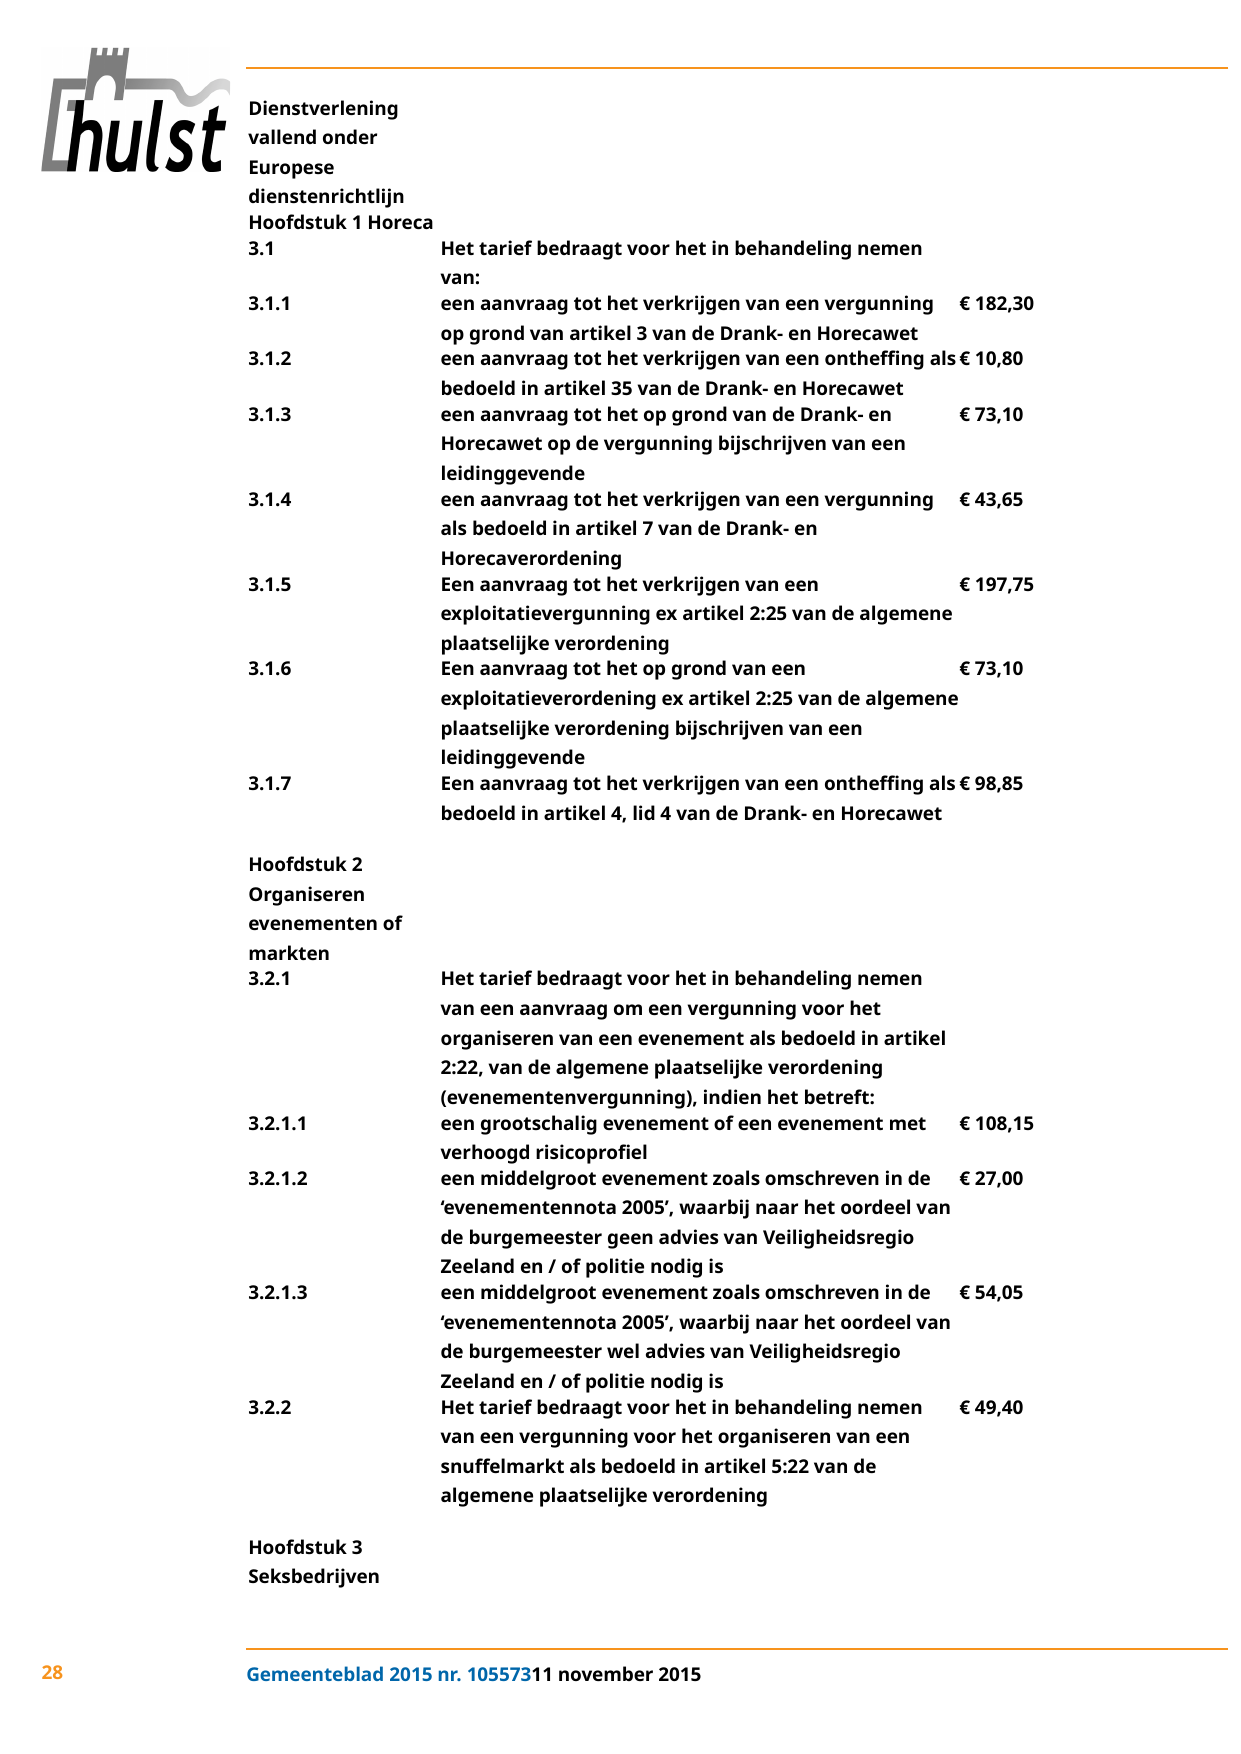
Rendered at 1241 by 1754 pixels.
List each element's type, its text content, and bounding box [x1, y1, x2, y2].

table_cell Hoofdstuk 3 Seksbedrijven [248, 1534, 440, 1589]
table_cell een aanvraag tot het verkrijgen van een ontheffing als bedoeld in artikel 35 van de Drank- en Horecawet [440, 346, 959, 401]
table_cell 3.1.2 [248, 346, 440, 401]
table_cell [440, 1509, 959, 1534]
table_cell € 54,05 [959, 1280, 1152, 1394]
table_cell een middelgroot evenement zoals omschreven in de ‘evenementennota 2005’, waarbij naar het oordeel van de burgemeester wel advies van Veiligheidsregio Zeeland en / of politie nodig is [440, 1280, 959, 1394]
table_cell Het tarief bedraagt voor het in behandeling nemen van een vergunning voor het organiseren van een snuffelmarkt als bedoeld in artikel 5:22 van de algemene plaatselijke verordening [440, 1394, 959, 1508]
table_cell 3.2.2 [248, 1394, 440, 1508]
table_cell € 49,40 [959, 1394, 1152, 1508]
table_cell € 43,65 [959, 486, 1152, 571]
table_cell [440, 825, 959, 851]
table_cell € 27,00 [959, 1165, 1152, 1279]
table_cell 3.1.7 [248, 770, 440, 825]
table_cell € 108,15 [959, 1110, 1152, 1165]
table_cell 3.1.5 [248, 571, 440, 656]
table_cell € 182,30 [959, 290, 1152, 346]
table_cell Het tarief bedraagt voor het in behandeling nemen van: [440, 235, 959, 290]
table_cell [440, 1534, 959, 1589]
table_cell Een aanvraag tot het op grond van een exploitatieverordening ex artikel 2:25 van de algemene plaatselijke verordening bijschrijven van een leidinggevende [440, 656, 959, 770]
table_cell [248, 1509, 440, 1534]
table_cell € 73,10 [959, 656, 1152, 770]
table_cell een middelgroot evenement zoals omschreven in de ‘evenementennota 2005’, waarbij naar het oordeel van de burgemeester geen advies van Veiligheidsregio Zeeland en / of politie nodig is [440, 1165, 959, 1279]
table_cell [440, 95, 959, 209]
table_cell Dienstverlening vallend onder Europese dienstenrichtlijn [248, 95, 440, 209]
table_cell 3.1.3 [248, 401, 440, 486]
table_cell € 10,80 [959, 346, 1152, 401]
table_cell € 73,10 [959, 401, 1152, 486]
table_cell Hoofdstuk 2 Organiseren evenementen of markten [248, 851, 440, 966]
table_cell een aanvraag tot het verkrijgen van een vergunning als bedoeld in artikel 7 van de Drank- en Horecaverordening [440, 486, 959, 571]
table_cell Een aanvraag tot het verkrijgen van een exploitatievergunning ex artikel 2:25 van de algemene plaatselijke verordening [440, 571, 959, 656]
table_cell een grootschalig evenement of een evenement met verhoogd risicoprofiel [440, 1110, 959, 1165]
table_cell 3.2.1 [248, 966, 440, 1110]
table_cell [440, 851, 959, 966]
table_cell Een aanvraag tot het verkrijgen van een ontheffing als bedoeld in artikel 4, lid 4 van de Drank- en Horecawet [440, 770, 959, 825]
table_cell € 98,85 [959, 770, 1152, 825]
table_cell 3.1.1 [248, 290, 440, 346]
table_cell [959, 966, 1152, 1110]
table_cell [959, 825, 1152, 851]
table_cell 3.1.6 [248, 656, 440, 770]
table_cell 3.2.1.3 [248, 1280, 440, 1394]
table_cell 3.1 [248, 235, 440, 290]
table_cell 3.2.1.2 [248, 1165, 440, 1279]
table_cell een aanvraag tot het verkrijgen van een vergunning op grond van artikel 3 van de Drank- en Horecawet [440, 290, 959, 346]
table_cell Hoofdstuk 1 Horeca [248, 209, 440, 235]
table_cell [248, 825, 440, 851]
table_cell 3.2.1.1 [248, 1110, 440, 1165]
picture [41, 47, 231, 172]
table_cell 3.1.4 [248, 486, 440, 571]
table_cell een aanvraag tot het op grond van de Drank- en Horecawet op de vergunning bijschrijven van een leidinggevende [440, 401, 959, 486]
table_cell Het tarief bedraagt voor het in behandeling nemen van een aanvraag om een vergunning voor het organiseren van een evenement als bedoeld in artikel 2:22, van de algemene plaatselijke verordening (evenementenvergunning), indien het betreft: [440, 966, 959, 1110]
table_cell [959, 235, 1152, 290]
table_cell [959, 1509, 1152, 1534]
table_cell € 197,75 [959, 571, 1152, 656]
table_cell [440, 209, 959, 235]
